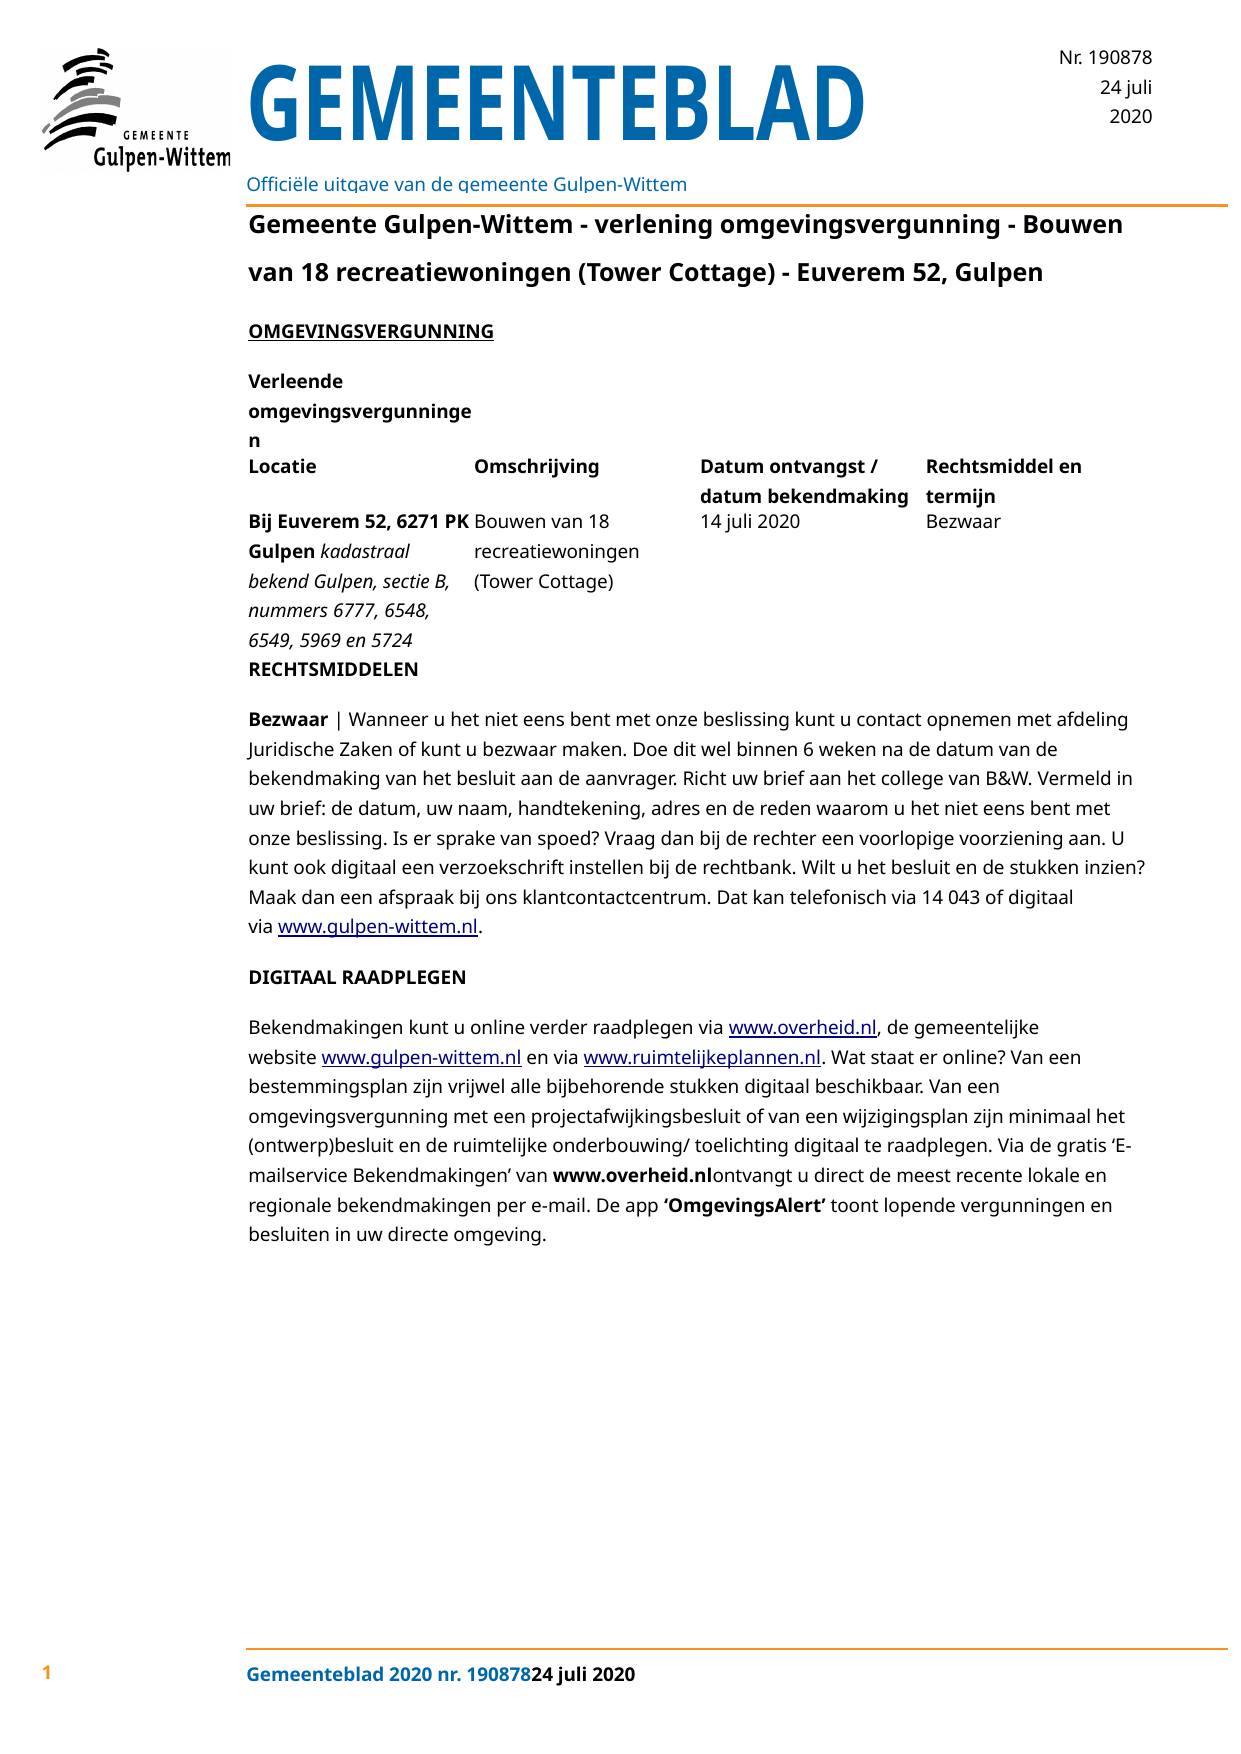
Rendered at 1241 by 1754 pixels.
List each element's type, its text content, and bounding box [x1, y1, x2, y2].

table_cell Datum ontvangst / datum bekendmaking [700, 453, 926, 509]
text DIGITAAL RAADPLEGEN [248, 964, 1152, 989]
text Bezwaar | Wanneer u het niet eens bent met onze beslissing kunt u contact opnemen met afdeling Juridische Zaken of kunt u bezwaar maken. Doe dit wel binnen 6 weken na de datum van de bekendmaking van het besluit aan de aanvrager. Richt uw brief aan het college van B&W. Vermeld in uw brief: de datum, uw naam, handtekening, adres en de reden waarom u het niet eens bent met onze beslissing. Is er sprake van spoed? Vraag dan bij de rechter een voorlopige voorziening aan. U kunt ook digitaal een verzoekschrift instellen bij de rechtbank. Wilt u het besluit en de stukken inzien? Maak dan een afspraak bij ons klantcontactcentrum. Dat kan telefonisch via 14 043 of digitaal via www.gulpen-wittem.nl. [248, 706, 1152, 939]
table_header [700, 369, 926, 453]
table_cell 14 juli 2020 [700, 509, 926, 653]
table_cell Bij Euverem 52, 6271 PK Gulpen kadastraal bekend Gulpen, sectie B, nummers 6777, 6548, 6549, 5969 en 5724 [248, 509, 474, 653]
text Gemeente Gulpen-Wittem - verlening omgevingsvergunning - Bouwen van 18 recreatiewoningen (Tower Cottage) - Euverem 52, Gulpen [248, 207, 1152, 288]
text OMGEVINGSVERGUNNING [248, 318, 1152, 344]
table_cell Bezwaar [926, 509, 1152, 653]
text RECHTSMIDDELEN [248, 656, 1152, 682]
picture [41, 47, 231, 172]
text Bekendmakingen kunt u online verder raadplegen via www.overheid.nl, de gemeentelijke website www.gulpen-wittem.nl en via www.ruimtelijkeplannen.nl. Wat staat er online? Van een bestemmingsplan zijn vrijwel alle bijbehorende stukken digitaal beschikbaar. Van een omgevingsvergunning met een projectafwijkingsbesluit of van een wijzigingsplan zijn minimaal het (ontwerp)besluit en de ruimtelijke onderbouwing/ toelichting digitaal te raadplegen. Via de gratis ‘E-mailservice Bekendmakingen’ van www.overheid.nlontvangt u direct de meest recente lokale en regionale bekendmakingen per e-mail. De app ‘OmgevingsAlert’ toont lopende vergunningen en besluiten in uw directe omgeving. [248, 1014, 1152, 1247]
table_header [926, 369, 1152, 453]
table_cell Rechtsmiddel en termijn [926, 453, 1152, 509]
table_cell Locatie [248, 453, 474, 509]
table_cell Omschrijving [474, 453, 700, 509]
table_header Verleende omgevingsvergunningen [248, 369, 474, 453]
table_cell Bouwen van 18 recreatiewoningen (Tower Cottage) [474, 509, 700, 653]
table_header [474, 369, 700, 453]
